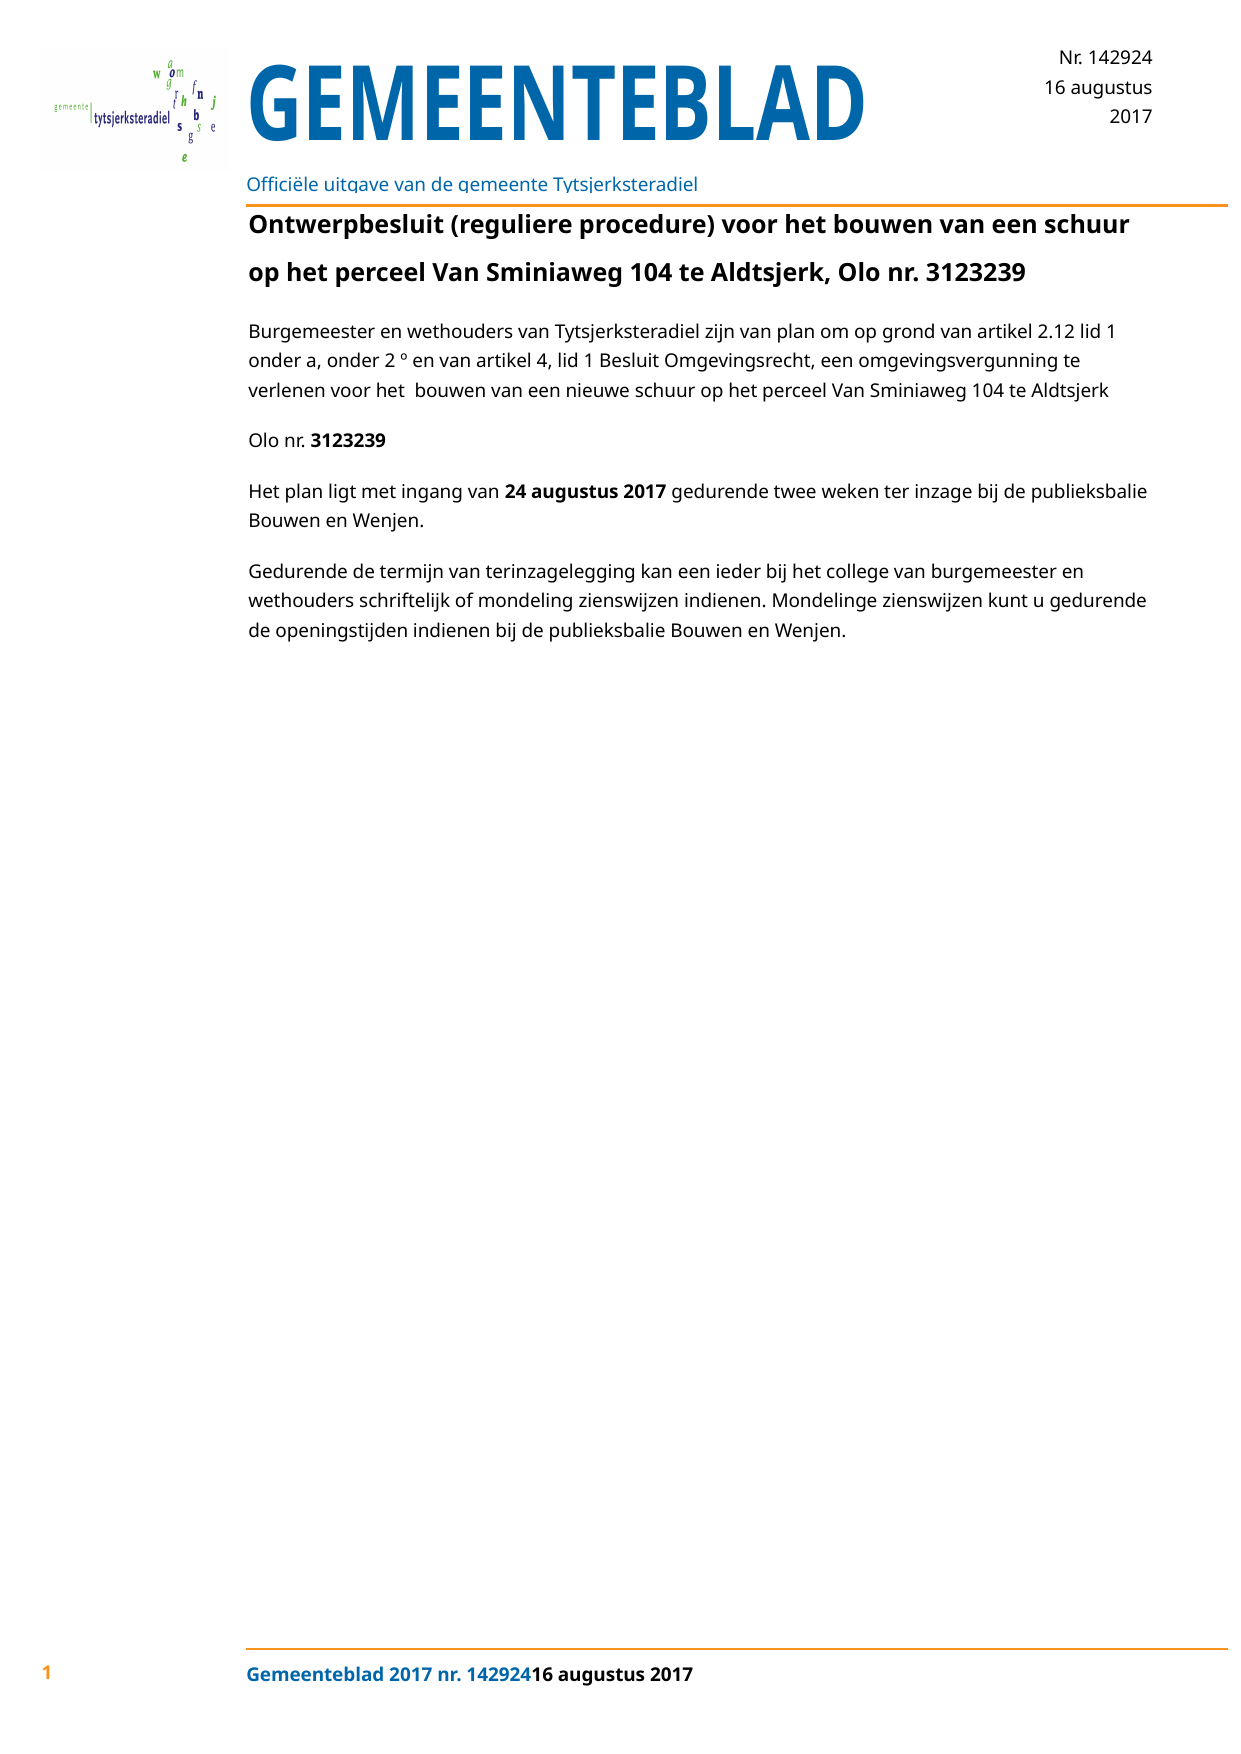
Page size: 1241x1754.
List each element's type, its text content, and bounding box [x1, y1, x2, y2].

text Olo nr. 3123239 [248, 427, 1152, 453]
text Gedurende de termijn van terinzagelegging kan een ieder bij het college van burgemeester en wethouders schriftelijk of mondeling zienswijzen indienen. Mondelinge zienswijzen kunt u gedurende de openingstijden indienen bij de publieksbalie Bouwen en Wenjen. [248, 558, 1152, 643]
text Burgemeester en wethouders van Tytsjerksteradiel zijn van plan om op grond van artikel 2.12 lid 1 onder a, onder 2 º en van artikel 4, lid 1 Besluit Omgevingsrecht, een omgevingsvergunning te verlenen voor het bouwen van een nieuwe schuur op het perceel Van Sminiaweg 104 te Aldtsjerk [248, 318, 1152, 403]
picture [41, 47, 231, 172]
text Ontwerpbesluit (reguliere procedure) voor het bouwen van een schuur op het perceel Van Sminiaweg 104 te Aldtsjerk, Olo nr. 3123239 [248, 207, 1152, 288]
text Het plan ligt met ingang van 24 augustus 2017 gedurende twee weken ter inzage bij de publieksbalie Bouwen en Wenjen. [248, 478, 1152, 533]
